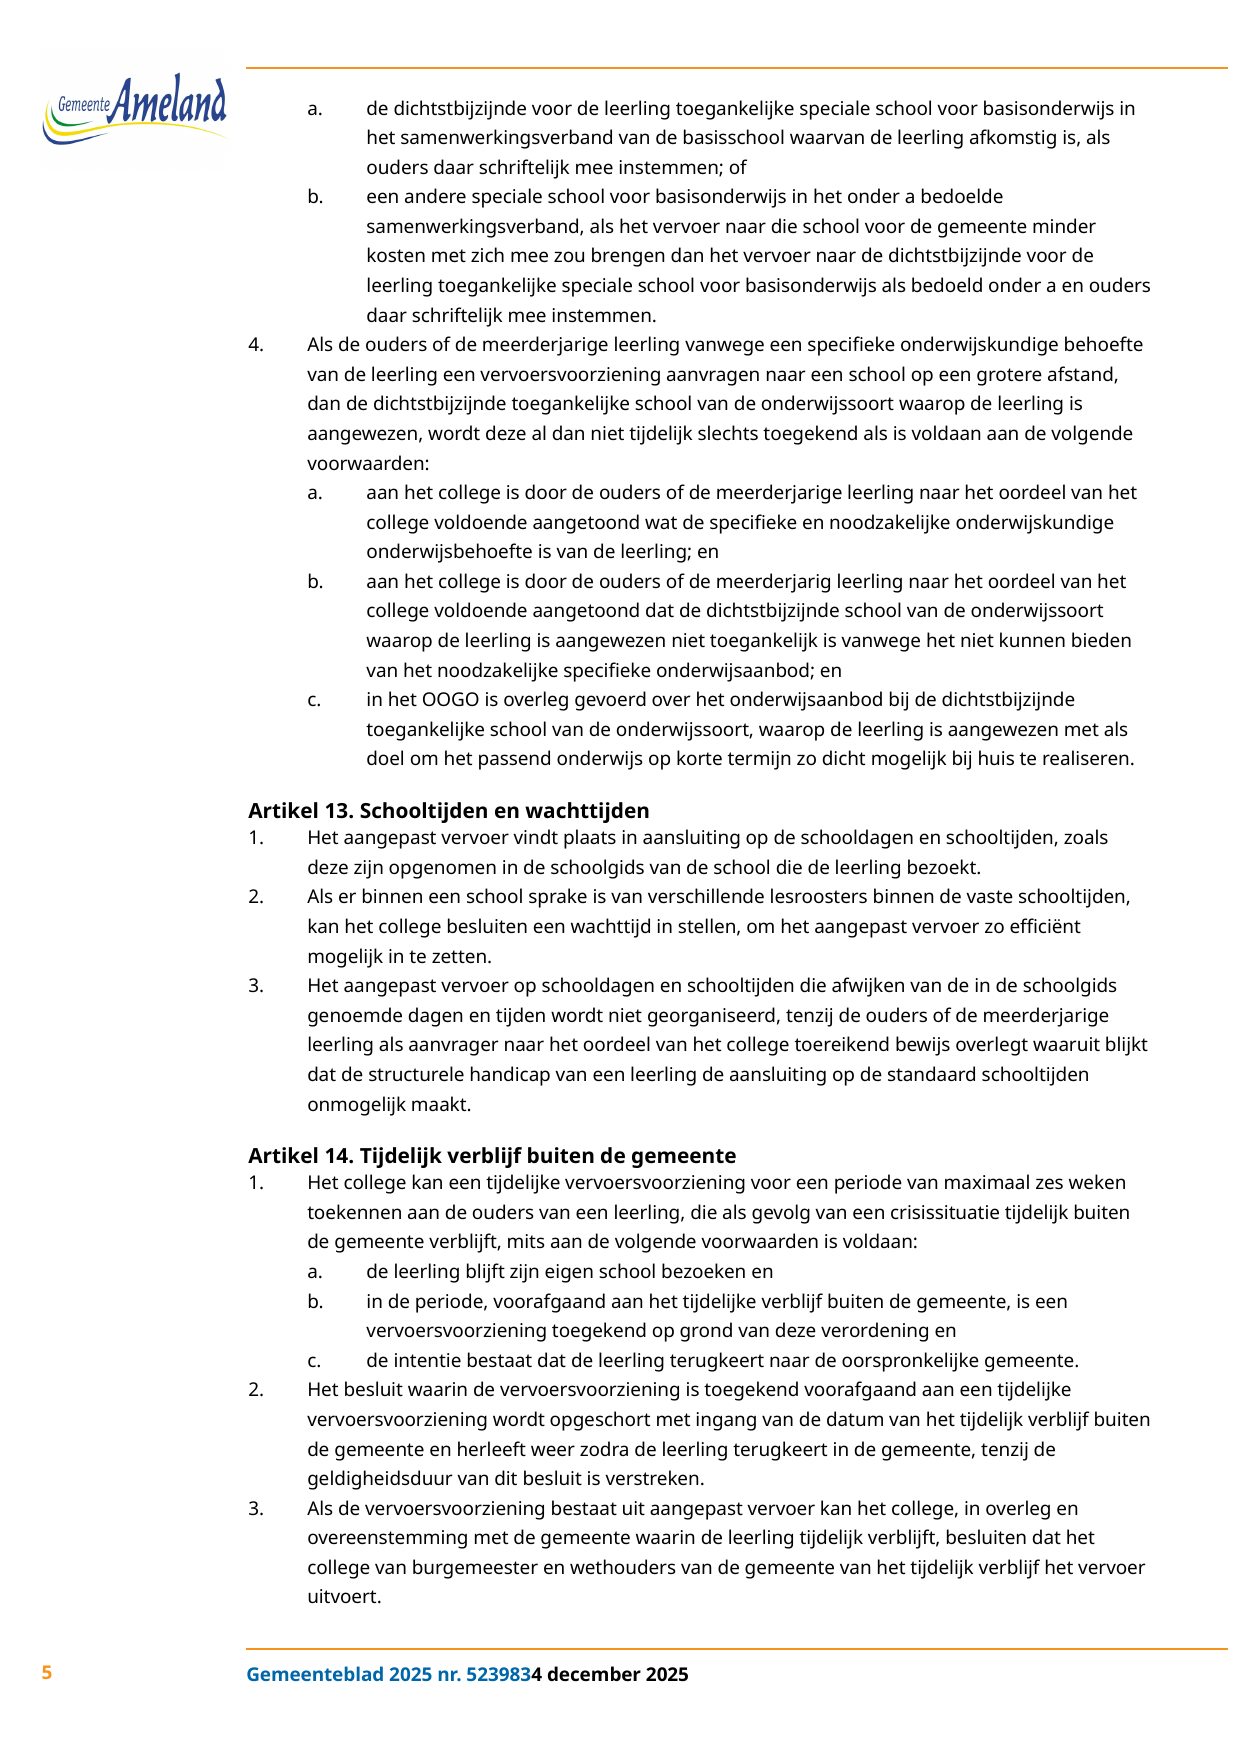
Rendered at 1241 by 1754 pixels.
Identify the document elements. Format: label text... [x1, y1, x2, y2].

list een andere speciale school voor basisonderwijs in het onder a bedoelde samenwerkingsverband, als het vervoer naar die school voor de gemeente minder kosten met zich mee zou brengen dan het vervoer naar de dichtstbijzijnde voor de leerling toegankelijke speciale school voor basisonderwijs als bedoeld onder a en ouders daar schriftelijk mee instemmen. [307, 183, 1152, 328]
list aan het college is door de ouders of de meerderjarige leerling naar het oordeel van het college voldoende aangetoond wat de specifieke en noodzakelijke onderwijskundige onderwijsbehoefte is van de leerling; en [307, 479, 1152, 564]
list de leerling blijft zijn eigen school bezoeken en [307, 1258, 1152, 1284]
list Als de ouders of de meerderjarige leerling vanwege een specifieke onderwijskundige behoefte van de leerling een vervoersvoorziening aanvragen naar een school op een grotere afstand, dan de dichtstbijzijnde toegankelijke school van de onderwijssoort waarop de leerling is aangewezen, wordt deze al dan niet tijdelijk slechts toegekend als is voldaan aan de volgende voorwaarden: [248, 331, 1152, 476]
picture [41, 47, 231, 172]
list aan het college is door de ouders of de meerderjarig leerling naar het oordeel van het college voldoende aangetoond dat de dichtstbijzijnde school van de onderwijssoort waarop de leerling is aangewezen niet toegankelijk is vanwege het niet kunnen bieden van het noodzakelijke specifieke onderwijsaanbod; en [307, 568, 1152, 683]
list in het OOGO is overleg gevoerd over het onderwijsaanbod bij de dichtstbijzijnde toegankelijke school van de onderwijssoort, waarop de leerling is aangewezen met als doel om het passend onderwijs op korte termijn zo dicht mogelijk bij huis te realiseren. [307, 686, 1152, 771]
text Artikel 13. Schooltijden en wachttijden [248, 796, 1152, 824]
list de dichtstbijzijnde voor de leerling toegankelijke speciale school voor basisonderwijs in het samenwerkingsverband van de basisschool waarvan de leerling afkomstig is, als ouders daar schriftelijk mee instemmen; of [307, 95, 1152, 180]
text Artikel 14. Tijdelijk verblijf buiten de gemeente [248, 1141, 1152, 1169]
list Het aangepast vervoer op schooldagen en schooltijden die afwijken van de in de schoolgids genoemde dagen en tijden wordt niet georganiseerd, tenzij de ouders of de meerderjarige leerling als aanvrager naar het oordeel van het college toereikend bewijs overlegt waaruit blijkt dat de structurele handicap van een leerling de aansluiting op de standaard schooltijden onmogelijk maakt. [248, 972, 1152, 1116]
list Het besluit waarin de vervoersvoorziening is toegekend voorafgaand aan een tijdelijke vervoersvoorziening wordt opgeschort met ingang van de datum van het tijdelijk verblijf buiten de gemeente en herleeft weer zodra de leerling terugkeert in de gemeente, tenzij de geldigheidsduur van dit besluit is verstreken. [248, 1377, 1152, 1491]
list Het college kan een tijdelijke vervoersvoorziening voor een periode van maximaal zes weken toekennen aan de ouders van een leerling, die als gevolg van een crisissituatie tijdelijk buiten de gemeente verblijft, mits aan de volgende voorwaarden is voldaan: [248, 1169, 1152, 1254]
list Als er binnen een school sprake is van verschillende lesroosters binnen de vaste schooltijden, kan het college besluiten een wachttijd in stellen, om het aangepast vervoer zo efficiënt mogelijk in te zetten. [248, 884, 1152, 968]
list de intentie bestaat dat de leerling terugkeert naar de oorspronkelijke gemeente. [307, 1347, 1152, 1373]
list Het aangepast vervoer vindt plaats in aansluiting op de schooldagen en schooltijden, zoals deze zijn opgenomen in de schoolgids van de school die de leerling bezoekt. [248, 824, 1152, 880]
list in de periode, voorafgaand aan het tijdelijke verblijf buiten de gemeente, is een vervoersvoorziening toegekend op grond van deze verordening en [307, 1288, 1152, 1343]
list Als de vervoersvoorziening bestaat uit aangepast vervoer kan het college, in overleg en overeenstemming met de gemeente waarin de leerling tijdelijk verblijft, besluiten dat het college van burgemeester en wethouders van de gemeente van het tijdelijk verblijf het vervoer uitvoert. [248, 1495, 1152, 1609]
